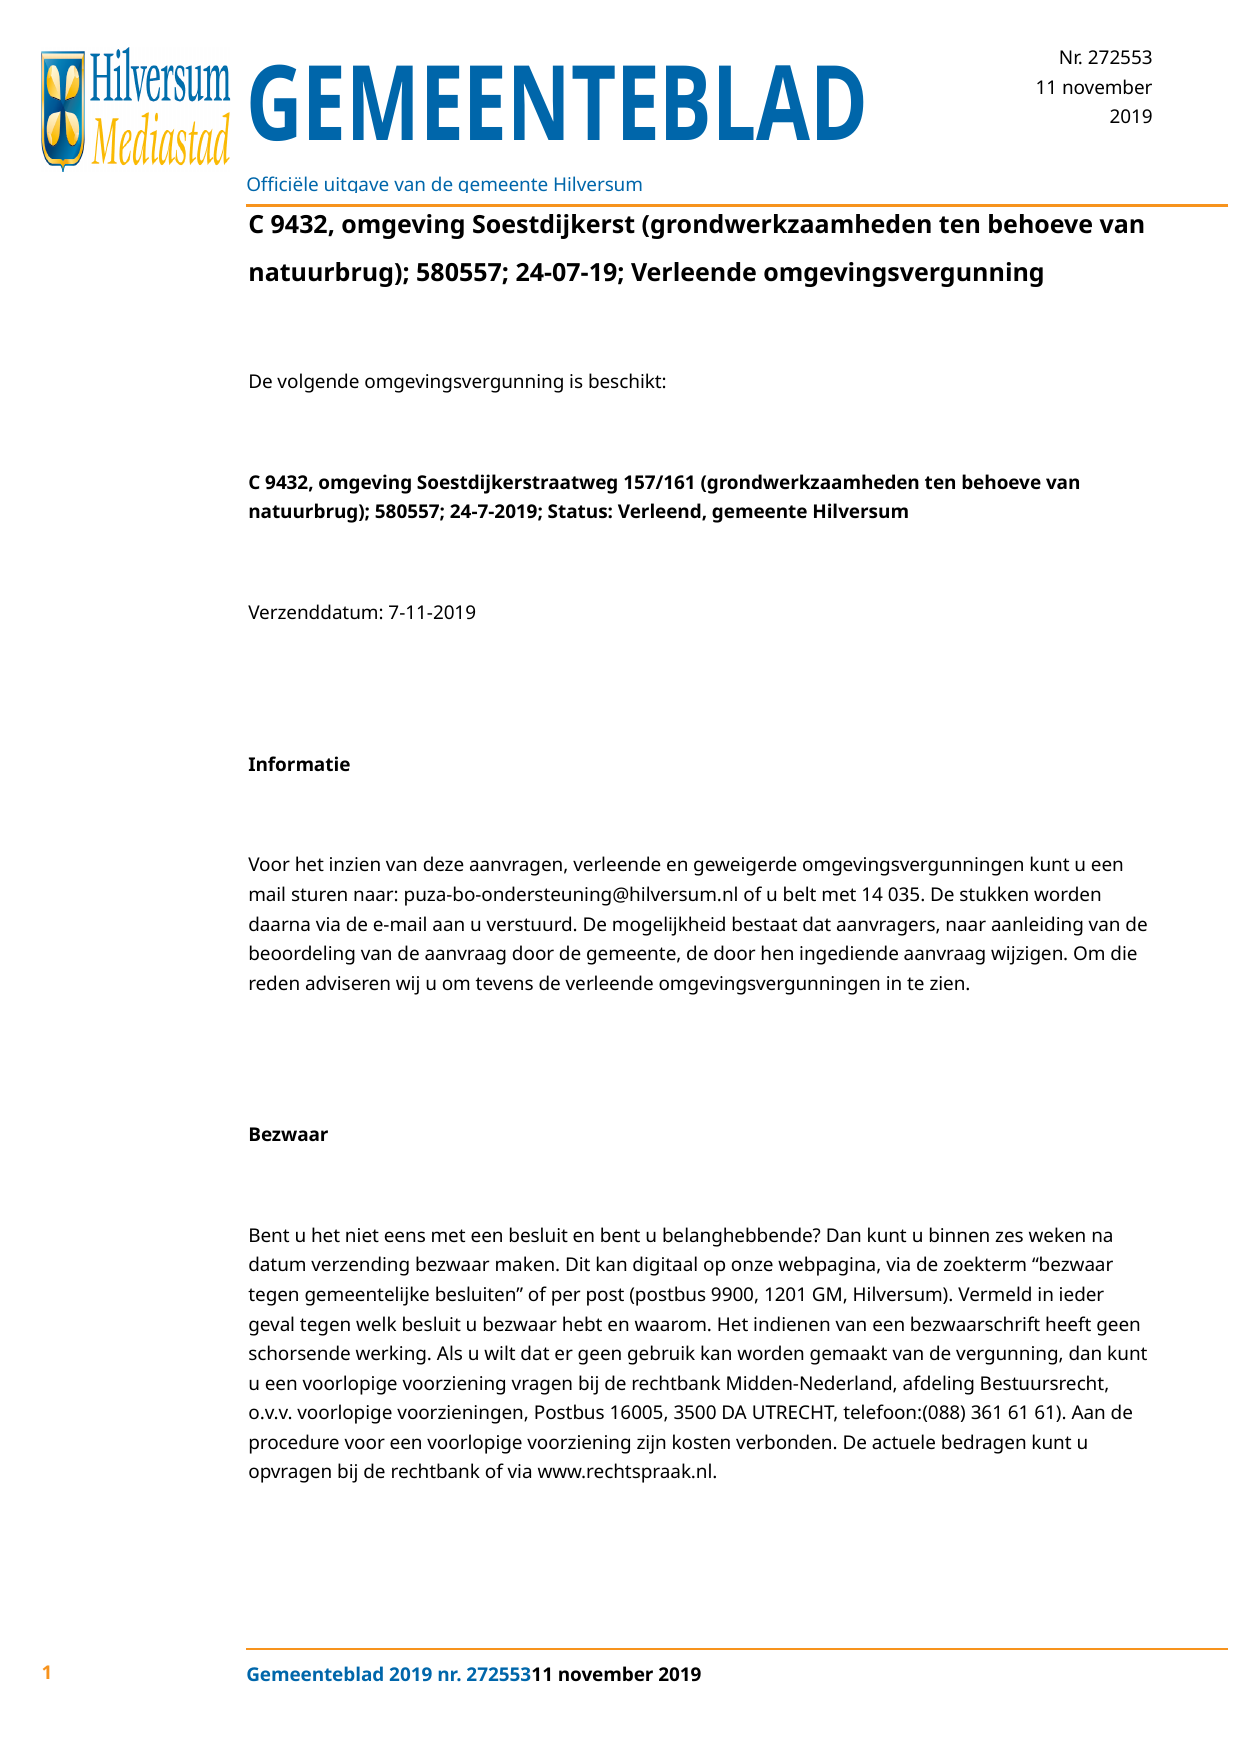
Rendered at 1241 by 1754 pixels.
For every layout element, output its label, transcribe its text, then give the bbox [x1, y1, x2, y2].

text C 9432, omgeving Soestdijkerstraatweg 157/161 (grondwerkzaamheden ten behoeve van natuurbrug); 580557; 24-7-2019; Status: Verleend, gemeente Hilversum [248, 469, 1152, 524]
text Bezwaar [248, 1121, 1152, 1147]
picture [41, 47, 231, 172]
text De volgende omgevingsvergunning is beschikt: [248, 368, 1152, 394]
text Informatie [248, 751, 1152, 777]
text Bent u het niet eens met een besluit en bent u belanghebbende? Dan kunt u binnen zes weken na datum verzending bezwaar maken. Dit kan digitaal op onze webpagina, via de zoekterm “bezwaar tegen gemeentelijke besluiten” of per post (postbus 9900, 1201 GM, Hilversum). Vermeld in ieder geval tegen welk besluit u bezwaar hebt en waarom. Het indienen van een bezwaarschrift heeft geen schorsende werking. Als u wilt dat er geen gebruik kan worden gemaakt van de vergunning, dan kunt u een voorlopige voorziening vragen bij de rechtbank Midden-Nederland, afdeling Bestuursrecht, o.v.v. voorlopige voorzieningen, Postbus 16005, 3500 DA UTRECHT, telefoon:(088) 361 61 61). Aan de procedure voor een voorlopige voorziening zijn kosten verbonden. De actuele bedragen kunt u opvragen bij de rechtbank of via www.rechtspraak.nl. [248, 1222, 1152, 1484]
text C 9432, omgeving Soestdijkerst (grondwerkzaamheden ten behoeve van natuurbrug); 580557; 24-07-19; Verleende omgevingsvergunning [248, 207, 1152, 288]
text Voor het inzien van deze aanvragen, verleende en geweigerde omgevingsvergunningen kunt u een mail sturen naar: puza-bo-ondersteuning@hilversum.nl of u belt met 14 035. De stukken worden daarna via de e-mail aan u verstuurd. De mogelijkheid bestaat dat aanvragers, naar aanleiding van de beoordeling van de aanvraag door de gemeente, de door hen ingediende aanvraag wijzigen. Om die reden adviseren wij u om tevens de verleende omgevingsvergunningen in te zien. [248, 852, 1152, 996]
text Verzenddatum: 7-11-2019 [248, 599, 1152, 625]
